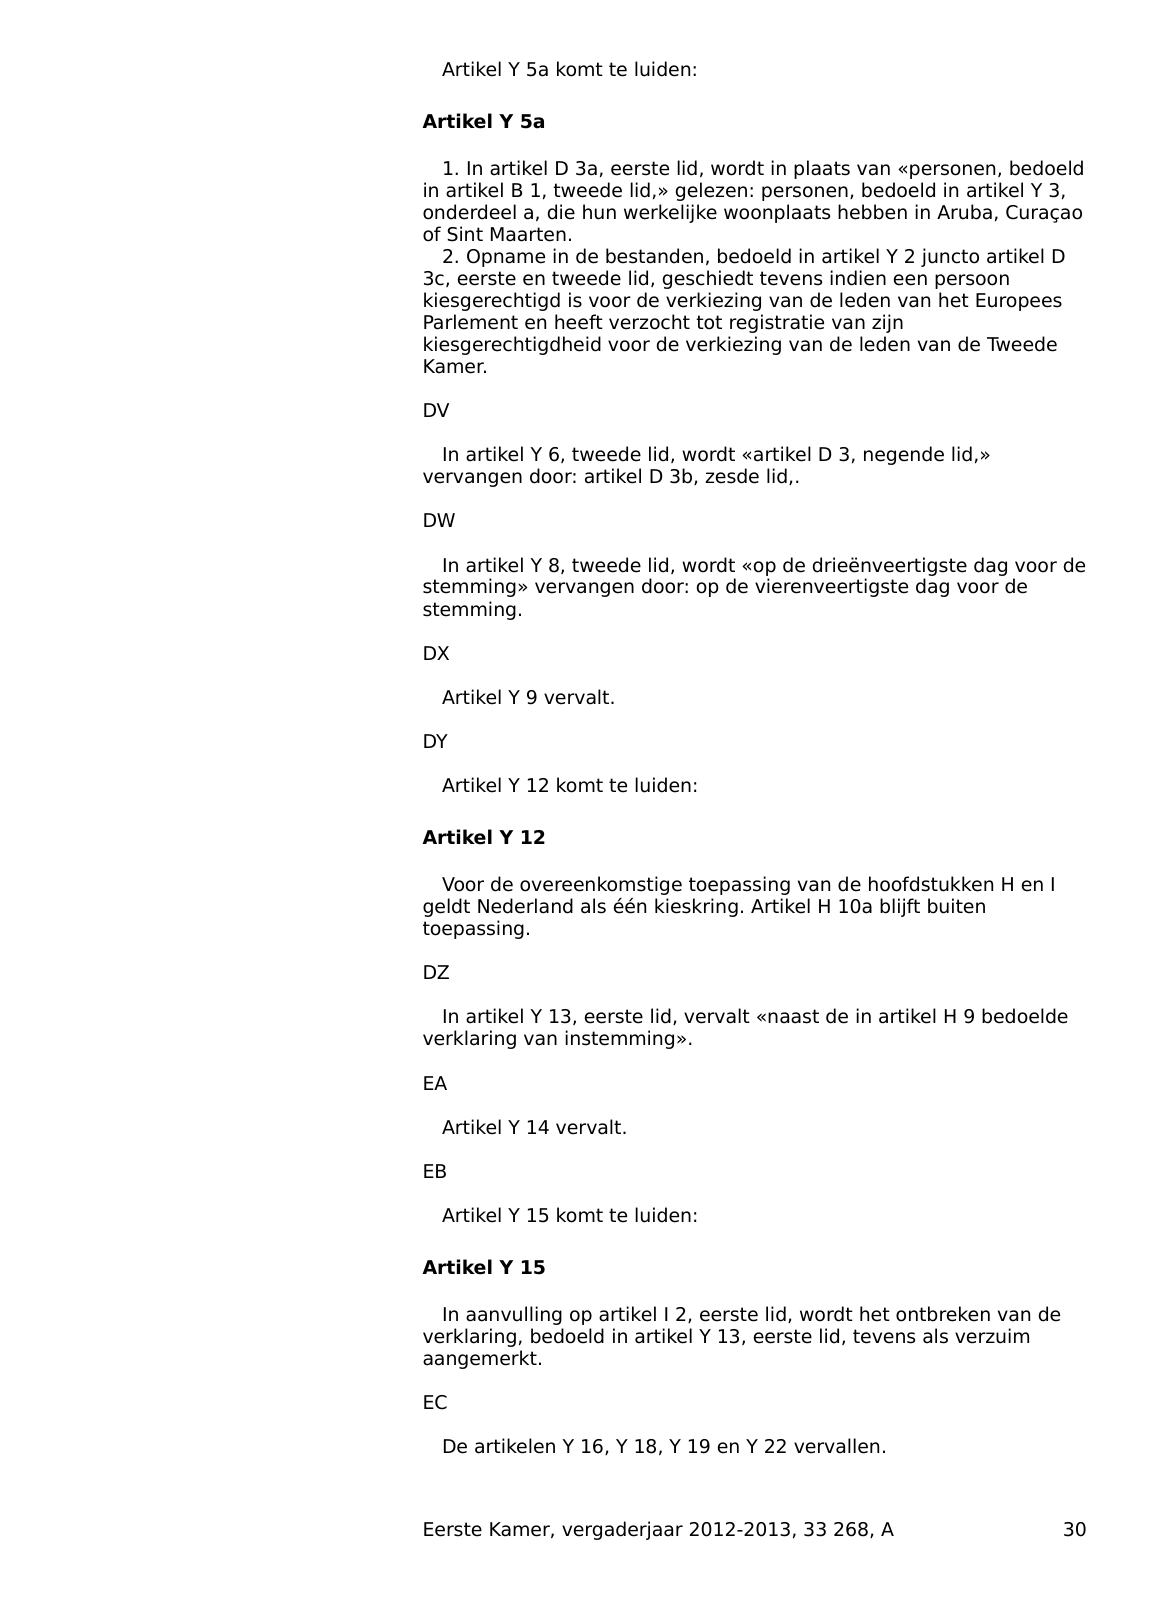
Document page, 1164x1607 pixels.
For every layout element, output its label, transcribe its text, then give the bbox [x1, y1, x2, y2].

text In artikel Y 8, tweede lid, wordt «op de drieënveertigste dag voor de stemming» vervangen door: op de vierenveertigste dag voor de stemming. [422, 554, 1087, 620]
text DY [422, 731, 1087, 753]
text Voor de overeenkomstige toepassing van de hoofdstukken H en I geldt Nederland als één kieskring. Artikel H 10a blijft buiten toepassing. [422, 874, 1087, 940]
text EB [422, 1161, 1087, 1183]
subtitle Artikel Y 5a [422, 111, 1087, 133]
text Artikel Y 5a komt te luiden: [422, 59, 1087, 81]
text DX [422, 643, 1087, 664]
text Artikel Y 14 vervalt. [422, 1117, 1087, 1139]
text Artikel Y 12 komt te luiden: [422, 775, 1087, 797]
text 2. Opname in de bestanden, bedoeld in artikel Y 2 juncto artikel D 3c, eerste en tweede lid, geschiedt tevens indien een persoon kiesgerechtigd is voor de verkiezing van de leden van het Europees Parlement en heeft verzocht tot registratie van zijn kiesgerechtigdheid voor de verkiezing van de leden van de Tweede Kamer. [422, 246, 1087, 378]
text EC [422, 1392, 1087, 1414]
text DZ [422, 962, 1087, 984]
text Artikel Y 9 vervalt. [422, 687, 1087, 709]
subtitle Artikel Y 12 [422, 827, 1087, 849]
text 1. In artikel D 3a, eerste lid, wordt in plaats van «personen, bedoeld in artikel B 1, tweede lid,» gelezen: personen, bedoeld in artikel Y 3, onderdeel a, die hun werkelijke woonplaats hebben in Aruba, Curaçao of Sint Maarten. [422, 158, 1087, 246]
text DW [422, 510, 1087, 532]
text DV [422, 400, 1087, 422]
text In aanvulling op artikel I 2, eerste lid, wordt het ontbreken van de verklaring, bedoeld in artikel Y 13, eerste lid, tevens als verzuim aangemerkt. [422, 1304, 1087, 1370]
subtitle Artikel Y 15 [422, 1257, 1087, 1279]
text Artikel Y 15 komt te luiden: [422, 1205, 1087, 1227]
text In artikel Y 6, tweede lid, wordt «artikel D 3, negende lid,» vervangen door: artikel D 3b, zesde lid,. [422, 444, 1087, 488]
text De artikelen Y 16, Y 18, Y 19 en Y 22 vervallen. [422, 1436, 1087, 1458]
text In artikel Y 13, eerste lid, vervalt «naast de in artikel H 9 bedoelde verklaring van instemming». [422, 1006, 1087, 1050]
text EA [422, 1072, 1087, 1094]
